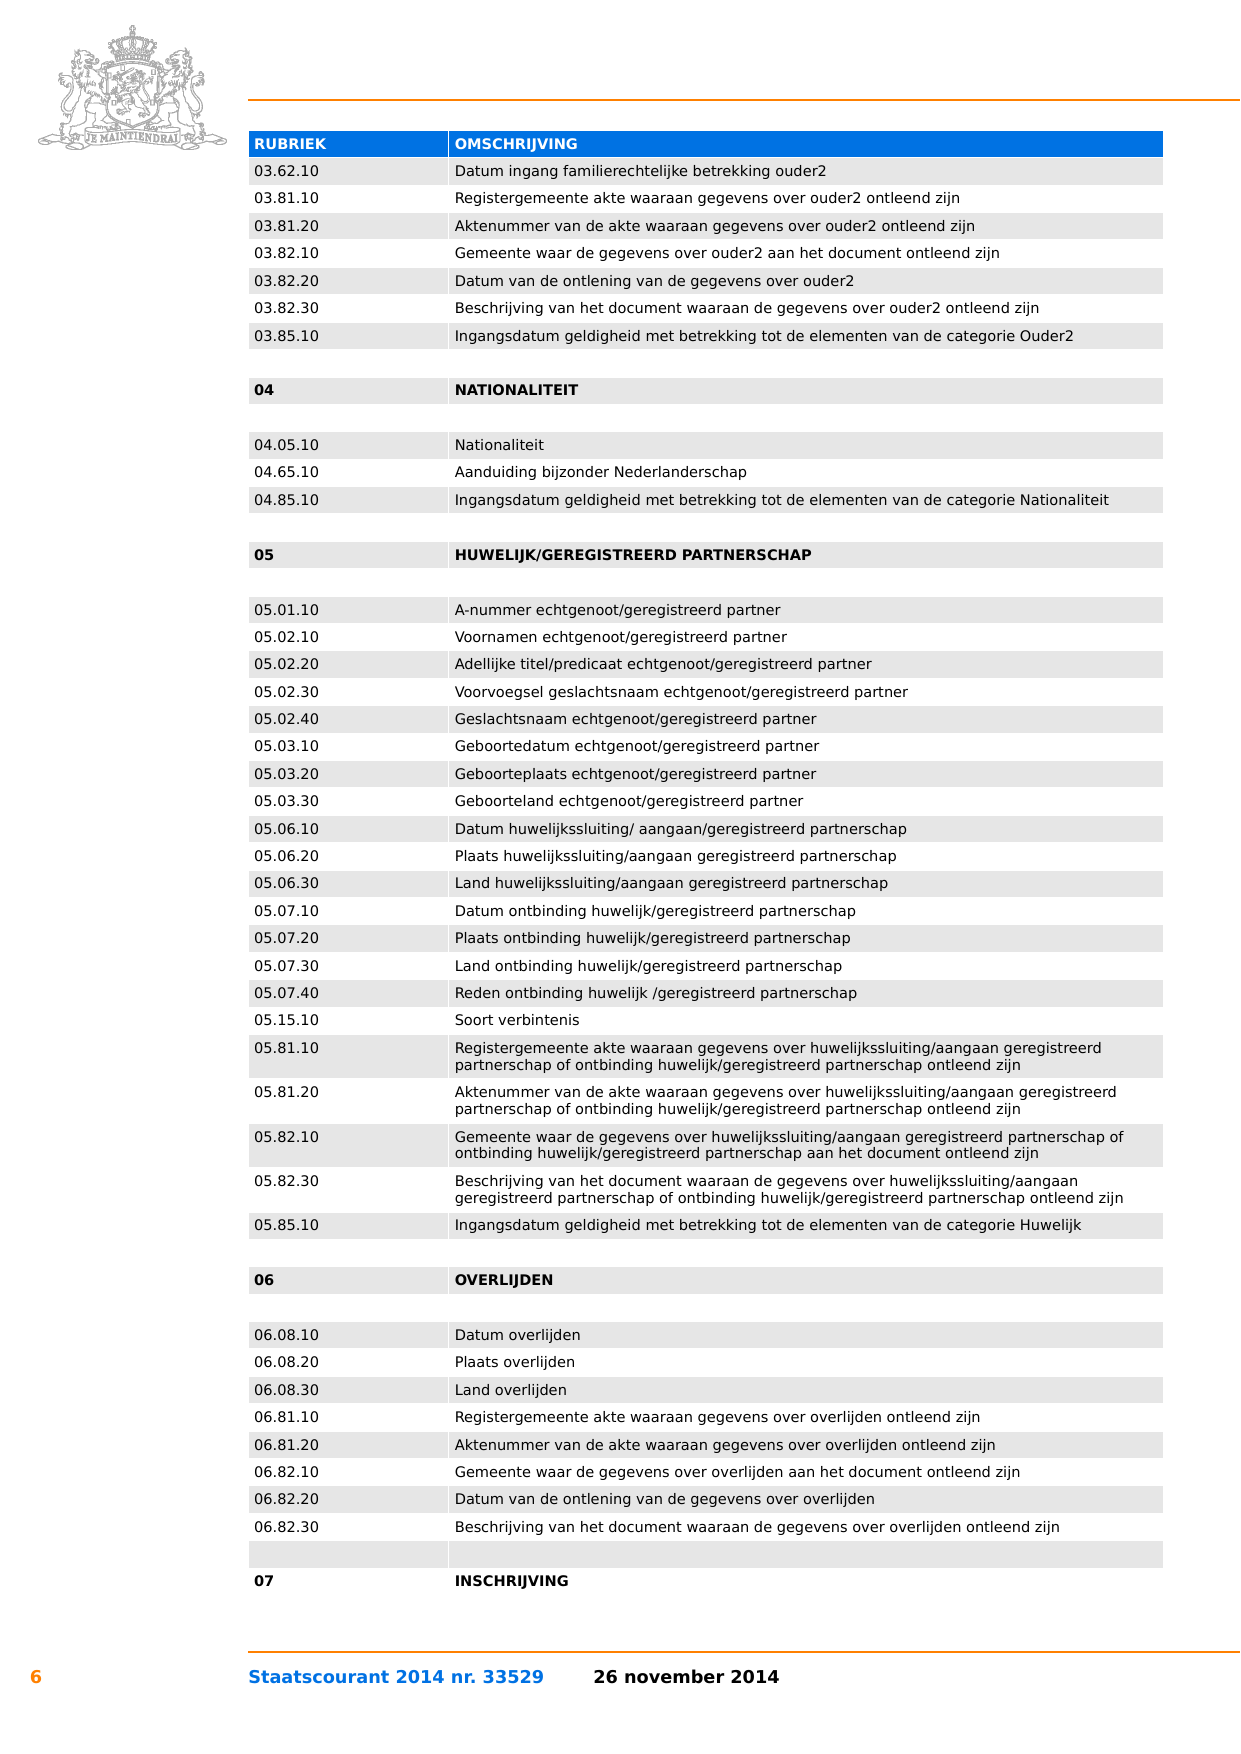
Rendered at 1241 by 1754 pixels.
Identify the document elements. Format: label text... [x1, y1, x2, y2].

table_cell 06.82.30 [249, 1514, 448, 1540]
table_cell 05.02.20 [249, 651, 448, 678]
table_cell Land ontbinding huwelijk/geregistreerd partnerschap [449, 953, 1163, 979]
table_cell Ingangsdatum geldigheid met betrekking tot de elementen van de categorie Ouder2 [449, 323, 1163, 349]
table_cell Datum overlijden [449, 1322, 1163, 1348]
table_cell [249, 1240, 448, 1266]
table_cell Beschrijving van het document waaraan de gegevens over overlijden ontleend zijn [449, 1514, 1163, 1540]
table_cell Adellijke titel/predicaat echtgenoot/geregistreerd partner [449, 651, 1163, 678]
table_cell Beschrijving van het document waaraan de gegevens over huwelijkssluiting/aangaan geregistreerd partnerschap of ontbinding huwelijk/geregistreerd partnerschap ontleend zijn [449, 1168, 1163, 1211]
table_cell 03.62.10 [249, 158, 448, 185]
table_cell Gemeente waar de gegevens over overlijden aan het document ontleend zijn [449, 1459, 1163, 1485]
table_cell Gemeente waar de gegevens over huwelijkssluiting/aangaan geregistreerd partnerschap of ontbinding huwelijk/geregistreerd partnerschap aan het document ontleend zijn [449, 1124, 1163, 1167]
table_cell 05.85.10 [249, 1213, 448, 1239]
table_cell 06.81.20 [249, 1432, 448, 1458]
table_cell 06.82.10 [249, 1459, 448, 1485]
table_cell 04 [249, 378, 448, 404]
table_cell Geboortedatum echtgenoot/geregistreerd partner [449, 734, 1163, 760]
table_cell Aktenummer van de akte waaraan gegevens over huwelijkssluiting/aangaan geregistreerd partnerschap of ontbinding huwelijk/geregistreerd partnerschap ontleend zijn [449, 1079, 1163, 1123]
table_cell 05.07.30 [249, 953, 448, 979]
table_cell 05.06.10 [249, 816, 448, 842]
table_cell 05 [249, 542, 448, 568]
table_cell 05.82.10 [249, 1124, 448, 1167]
table_cell [249, 405, 448, 431]
table_cell Gemeente waar de gegevens over ouder2 aan het document ontleend zijn [449, 241, 1163, 267]
table_cell Aktenummer van de akte waaraan gegevens over ouder2 ontleend zijn [449, 213, 1163, 239]
table_cell 04.85.10 [249, 487, 448, 513]
table_cell Nationaliteit [449, 432, 1163, 459]
table_cell Registergemeente akte waaraan gegevens over ouder2 ontleend zijn [449, 186, 1163, 212]
table_cell 06.08.10 [249, 1322, 448, 1348]
table_cell [449, 569, 1163, 596]
table_cell 06 [249, 1267, 448, 1294]
table_cell Datum huwelijkssluiting/ aangaan/geregistreerd partnerschap [449, 816, 1163, 842]
table_cell 05.02.10 [249, 624, 448, 650]
table_cell 05.07.10 [249, 898, 448, 924]
table_cell Datum ingang familierechtelijke betrekking ouder2 [449, 158, 1163, 185]
table_cell INSCHRIJVING [449, 1569, 1163, 1595]
table_cell Soort verbintenis [449, 1008, 1163, 1034]
table_cell Datum van de ontlening van de gegevens over overlijden [449, 1486, 1163, 1513]
table_cell 06.08.20 [249, 1350, 448, 1376]
table_cell 03.85.10 [249, 323, 448, 349]
table_cell 06.08.30 [249, 1377, 448, 1403]
table_cell 05.15.10 [249, 1008, 448, 1034]
table_cell 06.81.10 [249, 1404, 448, 1431]
table_cell 03.82.30 [249, 295, 448, 322]
table_cell Aktenummer van de akte waaraan gegevens over overlijden ontleend zijn [449, 1432, 1163, 1458]
table_cell 05.82.30 [249, 1168, 448, 1211]
table_cell Beschrijving van het document waaraan de gegevens over ouder2 ontleend zijn [449, 295, 1163, 322]
table_cell Geboorteland echtgenoot/geregistreerd partner [449, 789, 1163, 815]
table_cell [449, 1240, 1163, 1266]
table_cell 05.81.10 [249, 1035, 448, 1078]
table_cell 03.82.20 [249, 268, 448, 294]
table_cell 04.65.10 [249, 460, 448, 486]
table_cell 06.82.20 [249, 1486, 448, 1513]
table_cell 04.05.10 [249, 432, 448, 459]
table_cell Ingangsdatum geldigheid met betrekking tot de elementen van de categorie Nationaliteit [449, 487, 1163, 513]
table_cell 07 [249, 1569, 448, 1595]
table_cell 03.81.10 [249, 186, 448, 212]
table_cell Registergemeente akte waaraan gegevens over overlijden ontleend zijn [449, 1404, 1163, 1431]
table_header OMSCHRIJVING [449, 131, 1163, 157]
table_cell 05.06.20 [249, 843, 448, 869]
table_cell Voorvoegsel geslachtsnaam echtgenoot/geregistreerd partner [449, 679, 1163, 705]
table_cell [249, 515, 448, 541]
table_header RUBRIEK [249, 131, 448, 157]
table_cell Plaats ontbinding huwelijk/geregistreerd partnerschap [449, 925, 1163, 952]
table_cell 03.81.20 [249, 213, 448, 239]
picture [38, 25, 227, 150]
table_cell A-nummer echtgenoot/geregistreerd partner [449, 597, 1163, 623]
table_cell [249, 350, 448, 376]
table_cell Land overlijden [449, 1377, 1163, 1403]
table_cell NATIONALITEIT [449, 378, 1163, 404]
table_cell [449, 350, 1163, 376]
table_cell 05.07.40 [249, 980, 448, 1007]
table_cell 05.06.30 [249, 871, 448, 897]
table_cell Reden ontbinding huwelijk /geregistreerd partnerschap [449, 980, 1163, 1007]
table_cell [249, 1541, 448, 1568]
table_cell OVERLIJDEN [449, 1267, 1163, 1294]
table_cell HUWELIJK/GEREGISTREERD PARTNERSCHAP [449, 542, 1163, 568]
table_cell Datum van de ontlening van de gegevens over ouder2 [449, 268, 1163, 294]
table_cell [249, 569, 448, 596]
table_cell 05.81.20 [249, 1079, 448, 1123]
table_cell Ingangsdatum geldigheid met betrekking tot de elementen van de categorie Huwelijk [449, 1213, 1163, 1239]
table_cell 05.03.20 [249, 761, 448, 787]
table_cell Land huwelijkssluiting/aangaan geregistreerd partnerschap [449, 871, 1163, 897]
table_cell Voornamen echtgenoot/geregistreerd partner [449, 624, 1163, 650]
table_cell Aanduiding bijzonder Nederlanderschap [449, 460, 1163, 486]
table_cell 05.07.20 [249, 925, 448, 952]
table_cell 05.03.10 [249, 734, 448, 760]
table_cell 05.01.10 [249, 597, 448, 623]
table_cell 03.82.10 [249, 241, 448, 267]
table_cell 05.02.40 [249, 706, 448, 733]
table_cell Geslachtsnaam echtgenoot/geregistreerd partner [449, 706, 1163, 733]
table_cell Datum ontbinding huwelijk/geregistreerd partnerschap [449, 898, 1163, 924]
table_cell Plaats huwelijkssluiting/aangaan geregistreerd partnerschap [449, 843, 1163, 869]
table_cell Registergemeente akte waaraan gegevens over huwelijkssluiting/aangaan geregistreerd partnerschap of ontbinding huwelijk/geregistreerd partnerschap ontleend zijn [449, 1035, 1163, 1078]
table_cell [449, 405, 1163, 431]
table_cell Plaats overlijden [449, 1350, 1163, 1376]
table_cell [449, 515, 1163, 541]
table_cell [449, 1541, 1163, 1568]
table_cell 05.02.30 [249, 679, 448, 705]
table_cell 05.03.30 [249, 789, 448, 815]
table_cell Geboorteplaats echtgenoot/geregistreerd partner [449, 761, 1163, 787]
table_cell [249, 1295, 448, 1321]
table_cell [449, 1295, 1163, 1321]
